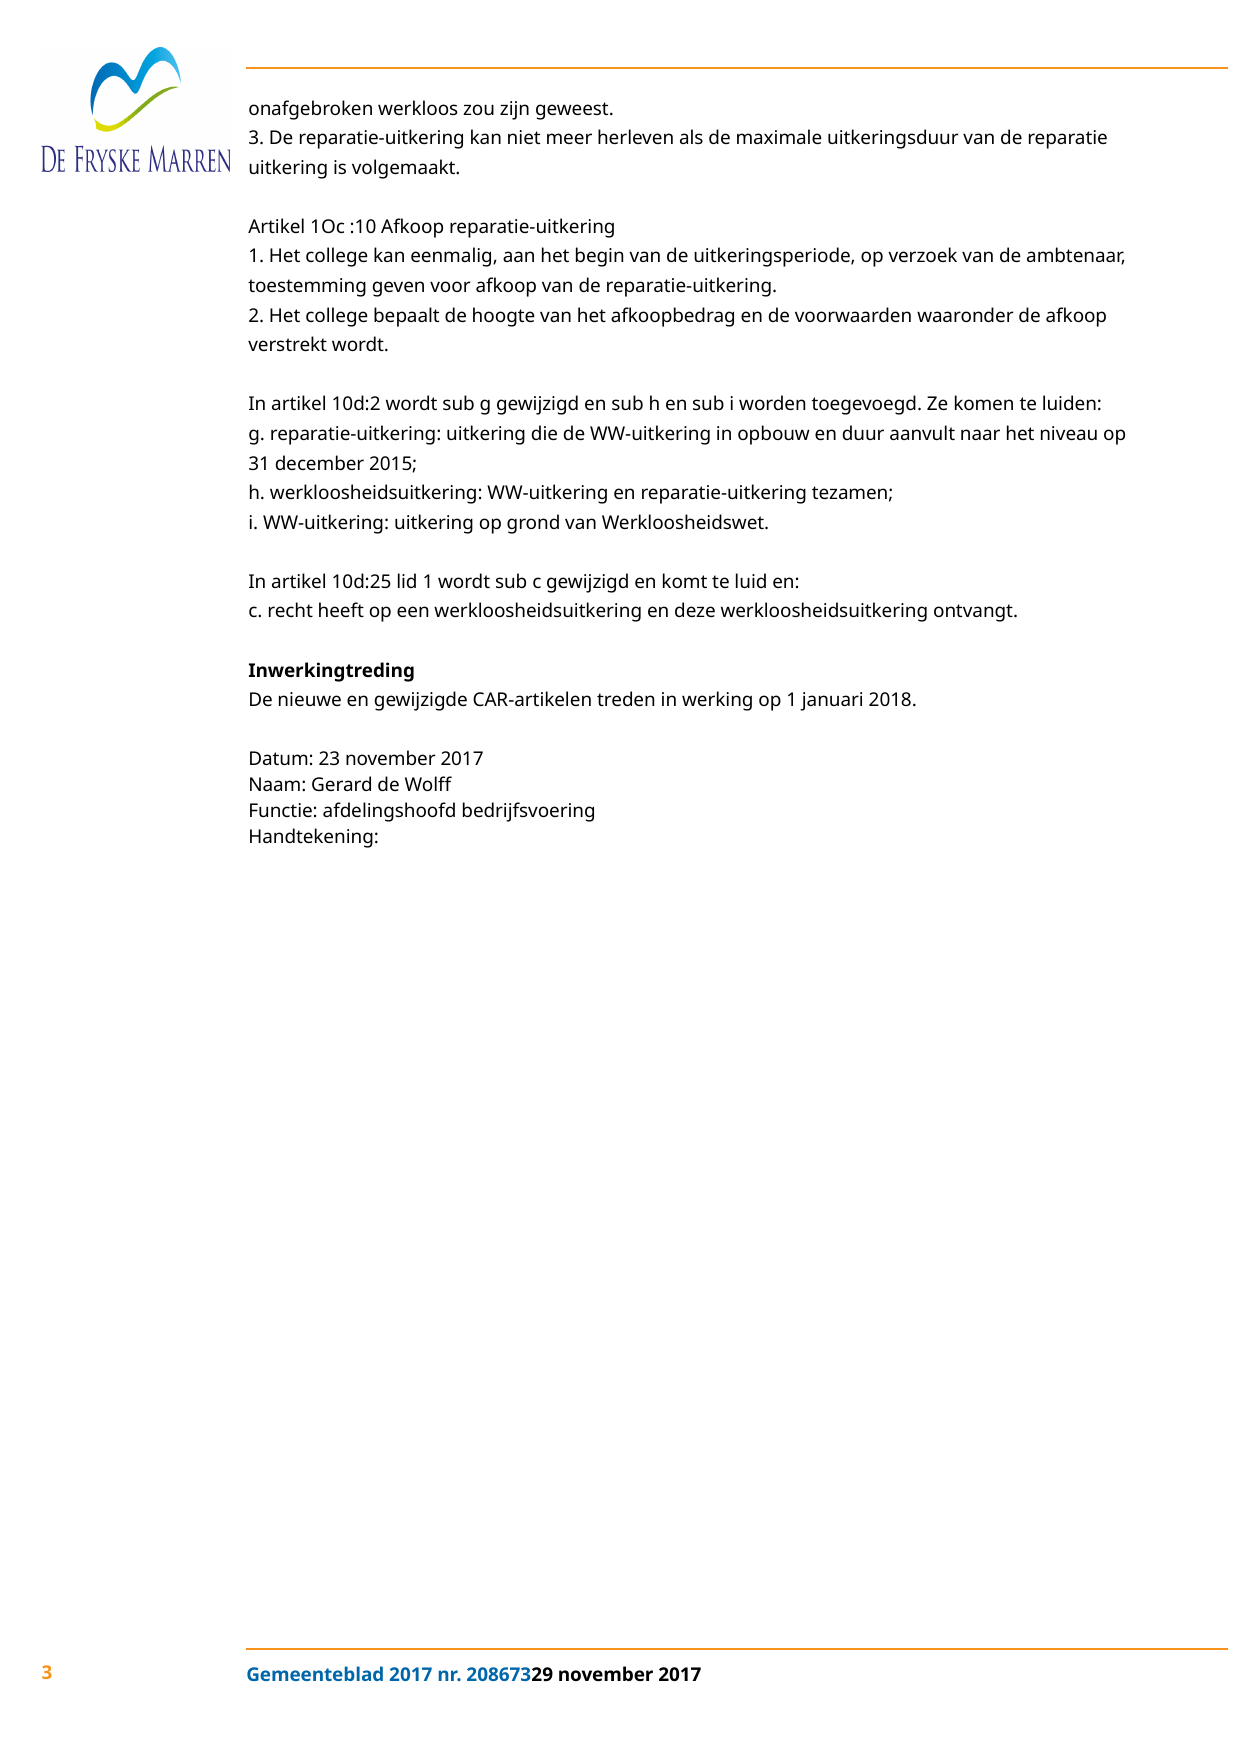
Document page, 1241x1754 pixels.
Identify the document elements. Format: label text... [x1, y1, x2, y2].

text i. WW-uitkering: uitkering op grond van Werkloosheidswet. [248, 509, 1152, 535]
text Inwerkingtreding [248, 657, 1152, 683]
text Handtekening: [248, 823, 1152, 848]
text Functie: afdelingshoofd bedrijfsvoering [248, 797, 1152, 823]
text In artikel 10d:25 lid 1 wordt sub c gewijzigd en komt te luid en: [248, 568, 1152, 594]
text g. reparatie-uitkering: uitkering die de WW-uitkering in opbouw en duur aanvult naar het niveau op 31 december 2015; [248, 420, 1152, 476]
text 3. De reparatie-uitkering kan niet meer herleven als de maximale uitkeringsduur van de reparatie­ uitkering is volgemaakt. [248, 124, 1152, 180]
text 2. Het college bepaalt de hoogte van het afkoopbedrag en de voorwaarden waaronder de afkoop verstrekt wordt. [248, 302, 1152, 357]
text De nieuwe en gewijzigde CAR-artikelen treden in werking op 1 januari 2018. [248, 686, 1152, 712]
text In artikel 10d:2 wordt sub g gewijzigd en sub h en sub i worden toegevoegd. Ze komen te luiden: [248, 391, 1152, 416]
text Naam: Gerard de Wolff [248, 771, 1152, 797]
text Artikel 1Oc :10 Afkoop reparatie-uitkering [248, 213, 1152, 239]
picture [41, 47, 231, 172]
text Datum: 23 november 2017 [248, 746, 1152, 771]
text onafgebroken werkloos zou zijn geweest. [248, 95, 1152, 121]
text c. recht heeft op een werkloosheidsuitkering en deze werkloosheidsuitkering ontvangt. [248, 598, 1152, 623]
text 1. Het college kan eenmalig, aan het begin van de uitkeringsperiode, op verzoek van de ambtenaar, toestemming geven voor afkoop van de reparatie-uitkering. [248, 243, 1152, 298]
text h. werkloosheidsuitkering: WW-uitkering en reparatie-uitkering tezamen; [248, 479, 1152, 505]
